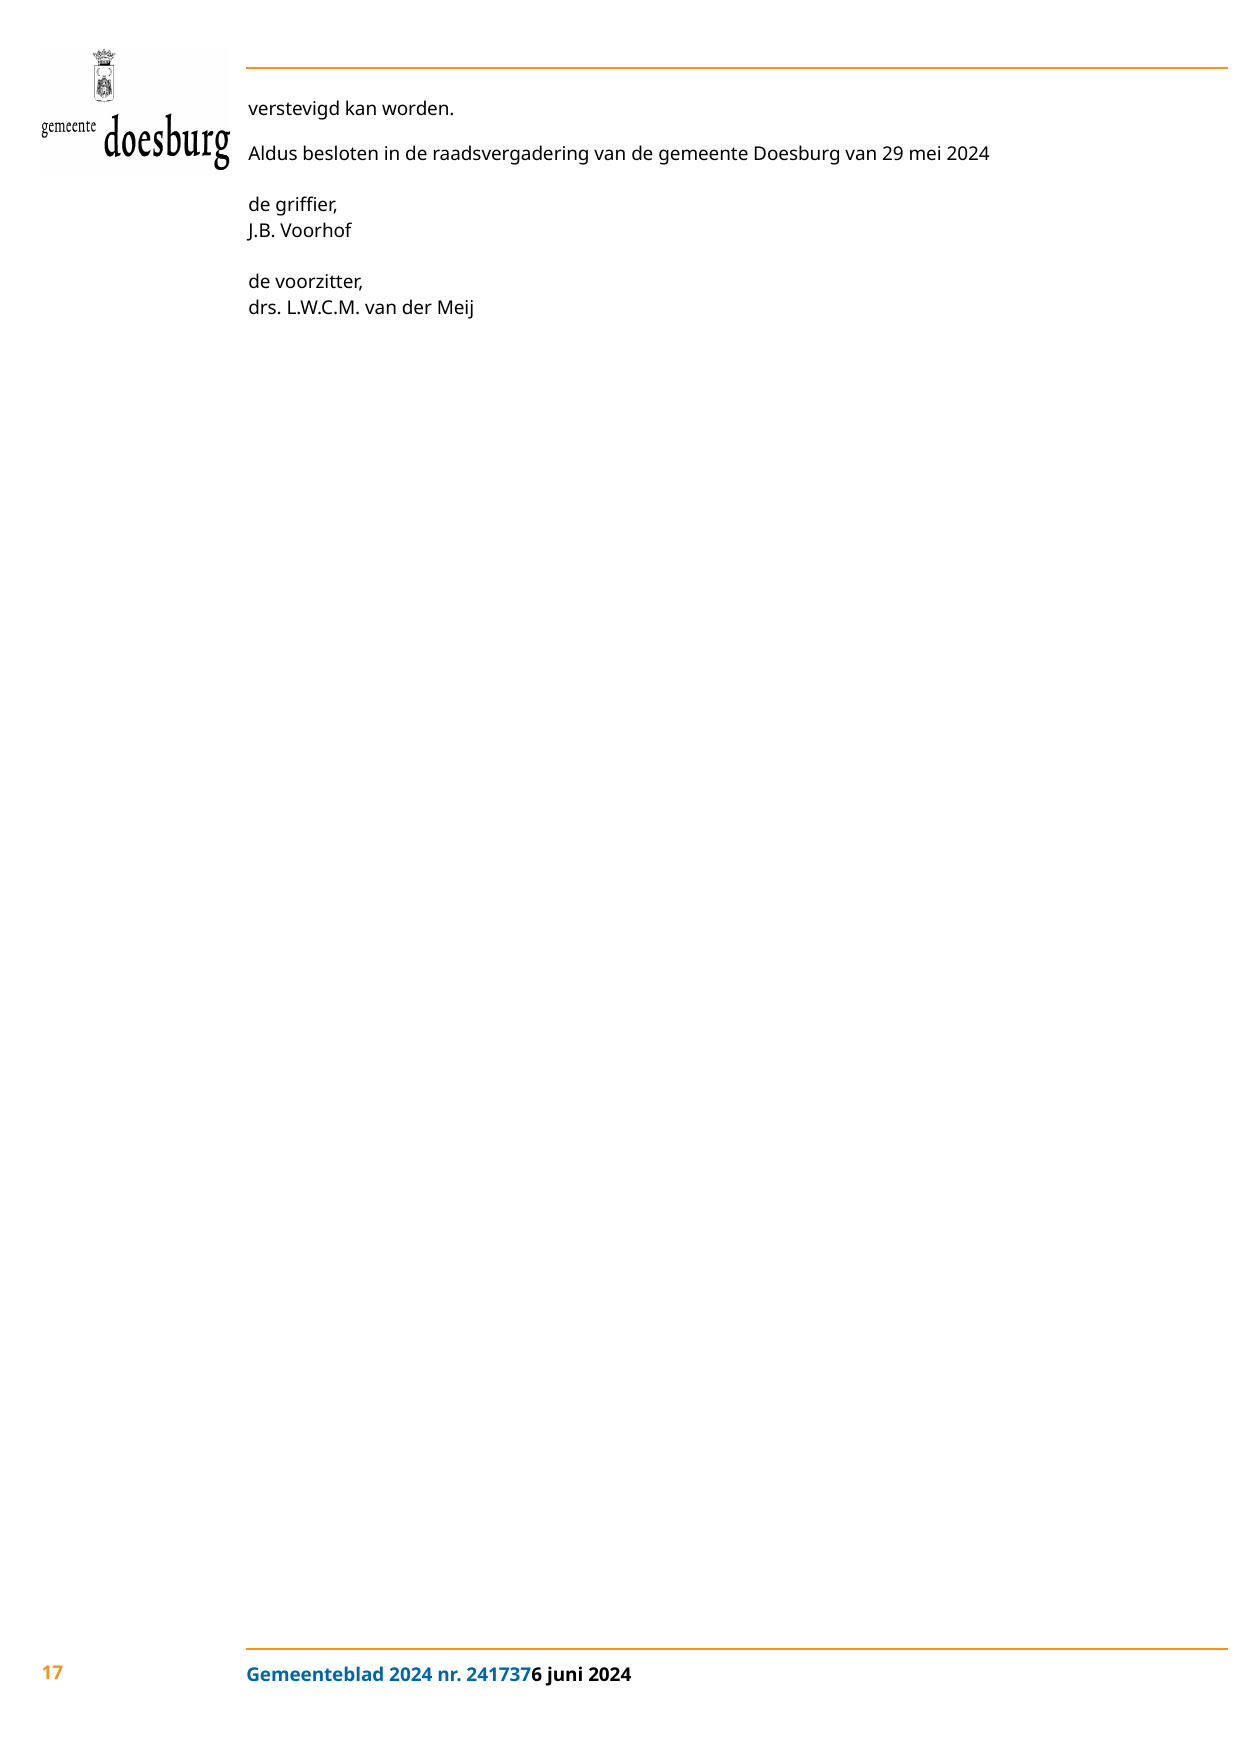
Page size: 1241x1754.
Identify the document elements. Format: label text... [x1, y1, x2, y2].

table_cell verstevigd kan worden. [248, 95, 549, 121]
text de voorzitter, [248, 268, 1152, 294]
text Aldus besloten in de raadsvergadering van de gemeente Doesburg van 29 mei 2024 [248, 140, 1152, 166]
text drs. L.W.C.M. van der Meij [248, 294, 1152, 320]
table_cell [850, 95, 1152, 121]
table_cell [549, 95, 850, 121]
text de griffier, [248, 191, 1152, 217]
picture [41, 47, 231, 172]
text J.B. Voorhof [248, 217, 1152, 243]
